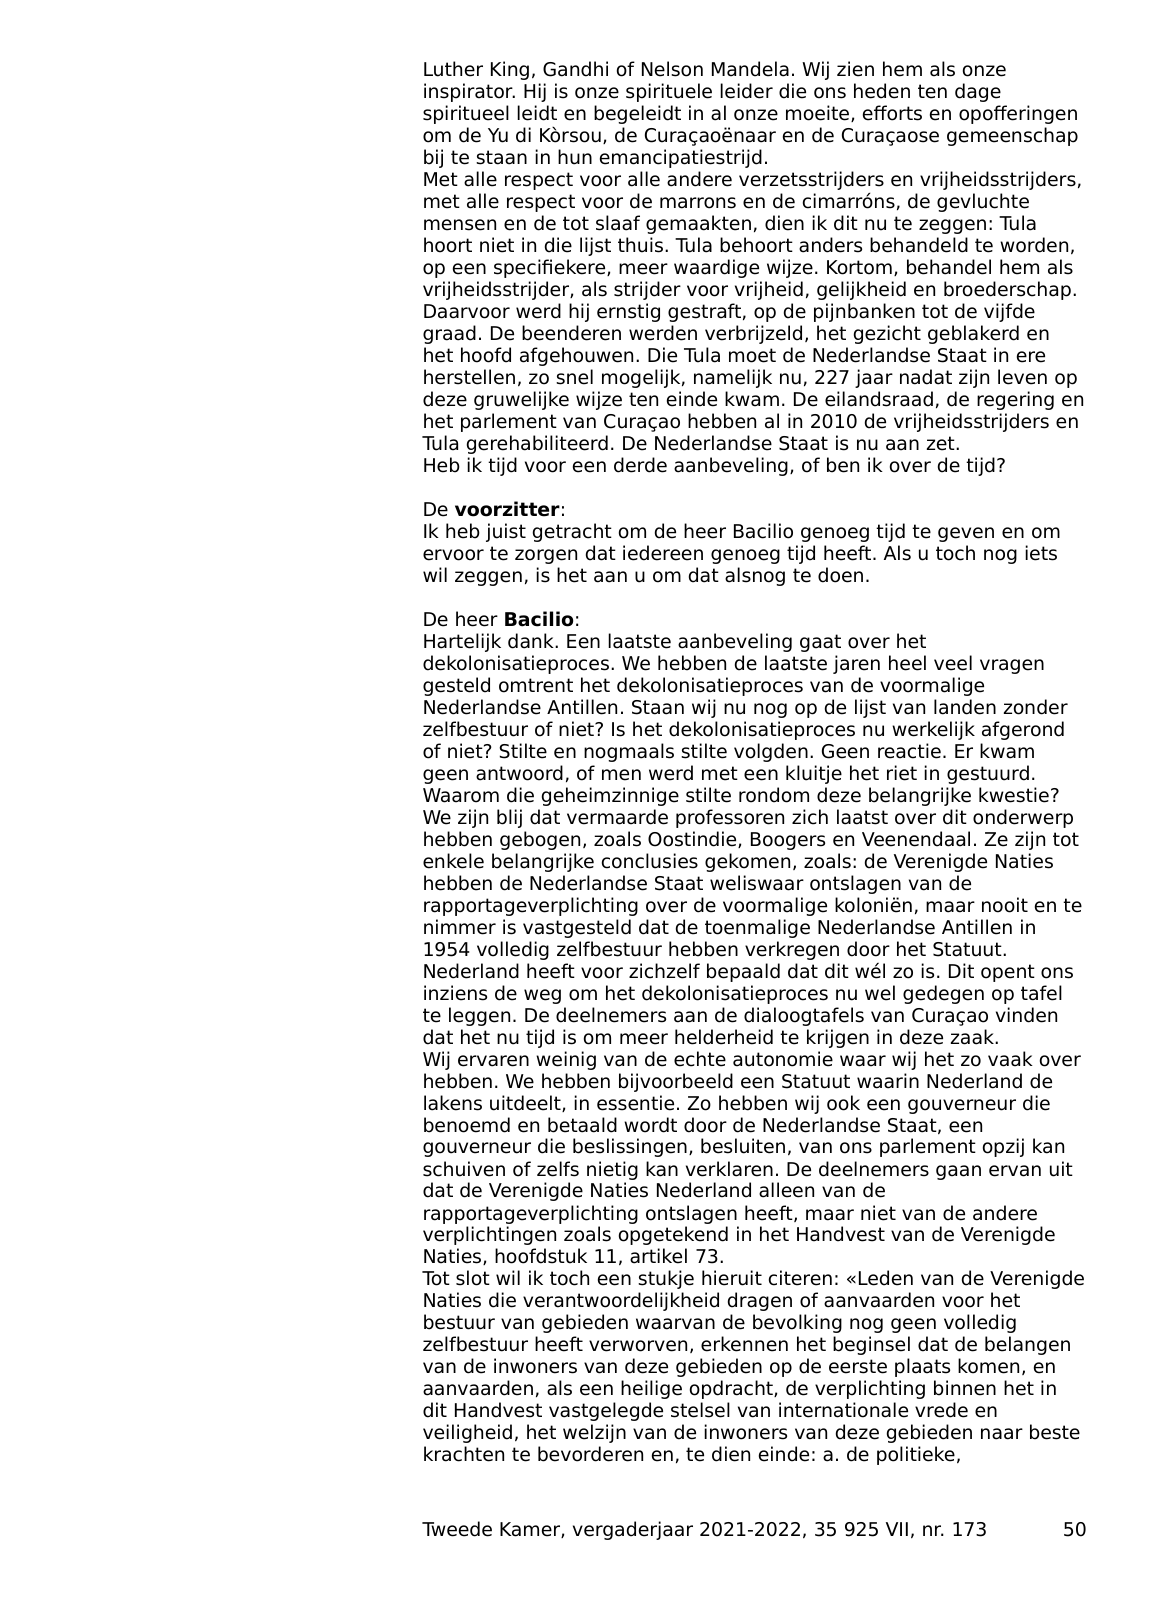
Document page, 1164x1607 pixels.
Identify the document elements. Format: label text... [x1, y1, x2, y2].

text Heb ik tijd voor een derde aanbeveling, of ben ik over de tijd? [422, 455, 1087, 477]
text Luther King, Gandhi of Nelson Mandela. Wij zien hem als onze inspirator. Hij is onze spirituele leider die ons heden ten dage spiritueel leidt en begeleidt in al onze moeite, efforts en opofferingen om de Yu di Kòrsou, de Curaçaoënaar en de Curaçaose gemeenschap bij te staan in hun emancipatiestrijd. [422, 59, 1087, 169]
text Met alle respect voor alle andere verzetsstrijders en vrijheidsstrijders, met alle respect voor de marrons en de cimarróns, de gevluchte mensen en de tot slaaf gemaakten, dien ik dit nu te zeggen: Tula hoort niet in die lijst thuis. Tula behoort anders behandeld te worden, op een specifiekere, meer waardige wijze. Kortom, behandel hem als vrijheidsstrijder, als strijder voor vrijheid, gelijkheid en broederschap. Daarvoor werd hij ernstig gestraft, op de pijnbanken tot de vijfde graad. De beenderen werden verbrijzeld, het gezicht geblakerd en het hoofd afgehouwen. Die Tula moet de Nederlandse Staat in ere herstellen, zo snel mogelijk, namelijk nu, 227 jaar nadat zijn leven op deze gruwelijke wijze ten einde kwam. De eilandsraad, de regering en het parlement van Curaçao hebben al in 2010 de vrijheidsstrijders en Tula gerehabiliteerd. De Nederlandse Staat is nu aan zet. [422, 169, 1087, 455]
text De heer Bacilio: [422, 609, 1087, 631]
text Ik heb juist getracht om de heer Bacilio genoeg tijd te geven en om ervoor te zorgen dat iedereen genoeg tijd heeft. Als u toch nog iets wil zeggen, is het aan u om dat alsnog te doen. [422, 521, 1087, 587]
text Wij ervaren weinig van de echte autonomie waar wij het zo vaak over hebben. We hebben bijvoorbeeld een Statuut waarin Nederland de lakens uitdeelt, in essentie. Zo hebben wij ook een gouverneur die benoemd en betaald wordt door de Nederlandse Staat, een gouverneur die beslissingen, besluiten, van ons parlement opzij kan schuiven of zelfs nietig kan verklaren. De deelnemers gaan ervan uit dat de Verenigde Naties Nederland alleen van de rapportageverplichting ontslagen heeft, maar niet van de andere verplichtingen zoals opgetekend in het Handvest van de Verenigde Naties, hoofdstuk 11, artikel 73. [422, 1048, 1087, 1268]
text De voorzitter: [422, 499, 1087, 521]
text Hartelijk dank. Een laatste aanbeveling gaat over het dekolonisatieproces. We hebben de laatste jaren heel veel vragen gesteld omtrent het dekolonisatieproces van de voormalige Nederlandse Antillen. Staan wij nu nog op de lijst van landen zonder zelfbestuur of niet? Is het dekolonisatieproces nu werkelijk afgerond of niet? Stilte en nogmaals stilte volgden. Geen reactie. Er kwam geen antwoord, of men werd met een kluitje het riet in gestuurd. Waarom die geheimzinnige stilte rondom deze belangrijke kwestie? We zijn blij dat vermaarde professoren zich laatst over dit onderwerp hebben gebogen, zoals Oostindie, Boogers en Veenendaal. Ze zijn tot enkele belangrijke conclusies gekomen, zoals: de Verenigde Naties hebben de Nederlandse Staat weliswaar ontslagen van de rapportageverplichting over de voormalige koloniën, maar nooit en te nimmer is vastgesteld dat de toenmalige Nederlandse Antillen in 1954 volledig zelfbestuur hebben verkregen door het Statuut. Nederland heeft voor zichzelf bepaald dat dit wél zo is. Dit opent ons inziens de weg om het dekolonisatieproces nu wel gedegen op tafel te leggen. De deelnemers aan de dialoogtafels van Curaçao vinden dat het nu tijd is om meer helderheid te krijgen in deze zaak. [422, 631, 1087, 1048]
text Tot slot wil ik toch een stukje hieruit citeren: «Leden van de Verenigde Naties die verantwoordelijkheid dragen of aanvaarden voor het bestuur van gebieden waarvan de bevolking nog geen volledig zelfbestuur heeft verworven, erkennen het beginsel dat de belangen van de inwoners van deze gebieden op de eerste plaats komen, en aanvaarden, als een heilige opdracht, de verplichting binnen het in dit Handvest vastgelegde stelsel van internationale vrede en veiligheid, het welzijn van de inwoners van deze gebieden naar beste krachten te bevorderen en, te dien einde: a. de politieke, [422, 1268, 1087, 1466]
